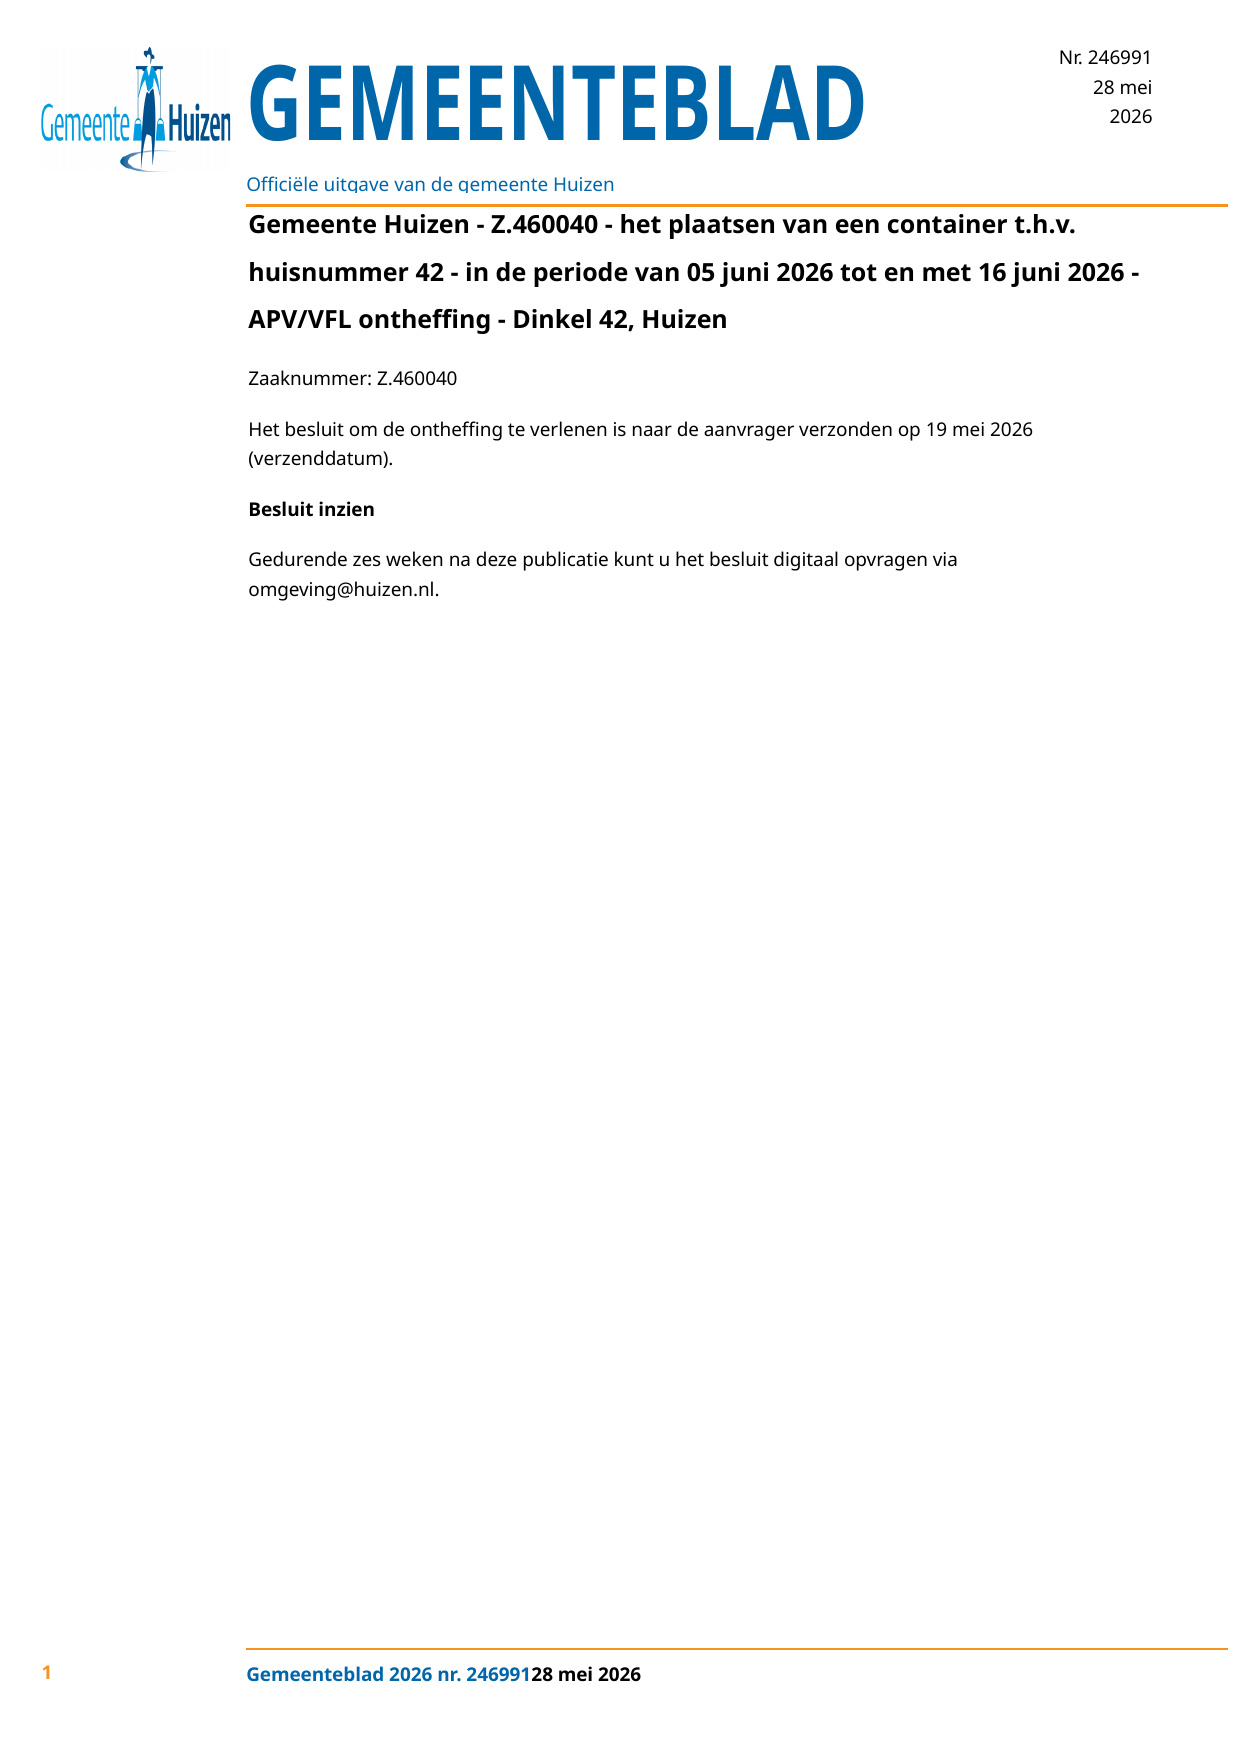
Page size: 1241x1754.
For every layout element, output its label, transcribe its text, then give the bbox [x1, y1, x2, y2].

picture [41, 47, 231, 172]
text Gedurende zes weken na deze publicatie kunt u het besluit digitaal opvragen via omgeving@huizen.nl. [248, 546, 1152, 602]
text Besluit inzien [248, 496, 1152, 522]
text Zaaknummer: Z.460040 [248, 366, 1152, 391]
text Gemeente Huizen - Z.460040 - het plaatsen van een container t.h.v. huisnummer 42 - in de periode van 05 juni 2026 tot en met 16 juni 2026 - APV/VFL ontheffing - Dinkel 42, Huizen [248, 207, 1152, 336]
text Het besluit om de ontheffing te verlenen is naar de aanvrager verzonden op 19 mei 2026 (verzenddatum). [248, 416, 1152, 471]
